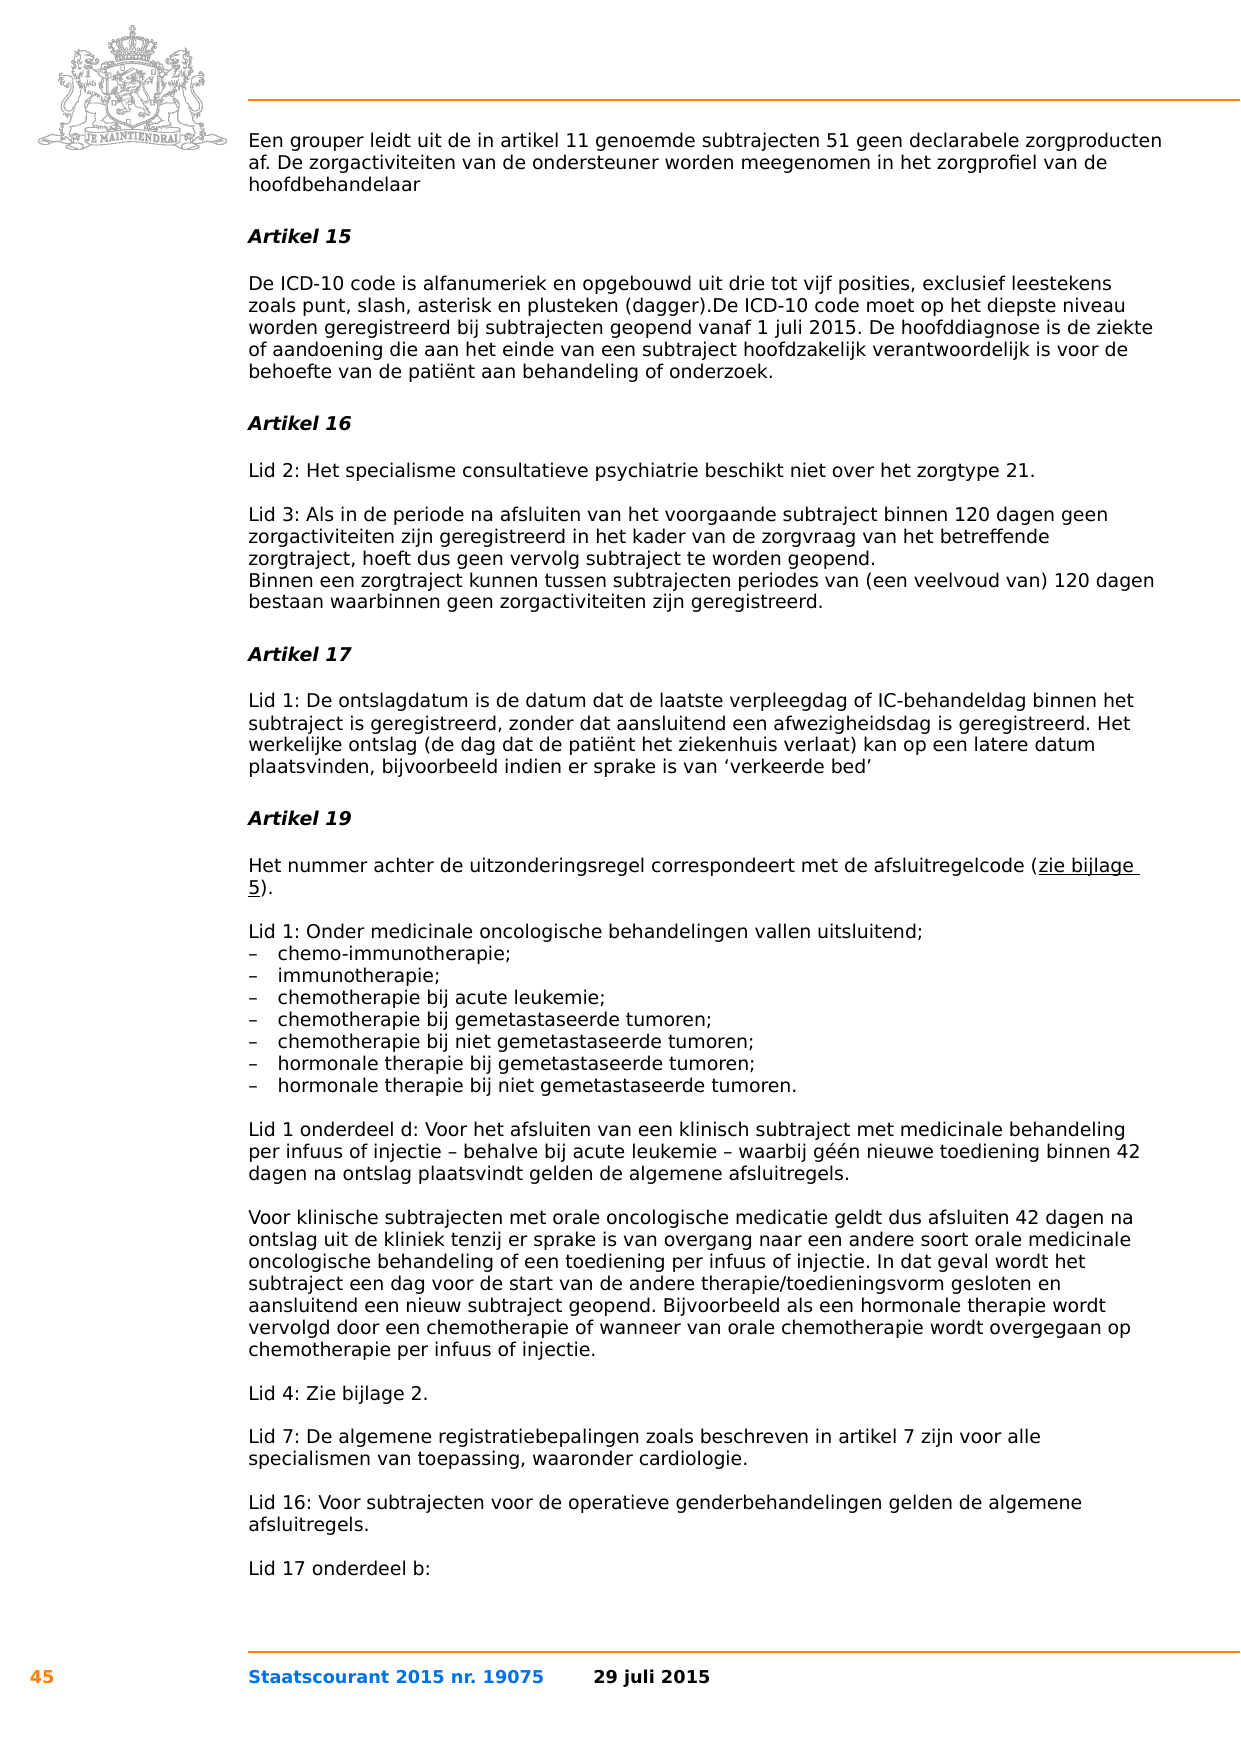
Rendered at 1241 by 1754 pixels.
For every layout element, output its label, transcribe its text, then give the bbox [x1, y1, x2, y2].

text Lid 16: Voor subtrajecten voor de operatieve genderbehandelingen gelden de algemene afsluitregels. [248, 1492, 1163, 1536]
text – chemotherapie bij gemetastaseerde tumoren; [248, 1009, 1163, 1031]
text Lid 1: De ontslagdatum is de datum dat de laatste verpleegdag of IC-behandeldag binnen het subtraject is geregistreerd, zonder dat aansluitend een afwezigheidsdag is geregistreerd. Het werkelijke ontslag (de dag dat de patiënt het ziekenhuis verlaat) kan op een latere datum plaatsvinden, bijvoorbeeld indien er sprake is van ‘verkeerde bed’ [248, 690, 1163, 778]
subtitle Artikel 19 [248, 808, 1163, 830]
text De ICD-10 code is alfanumeriek en opgebouwd uit drie tot vijf posities, exclusief leestekens zoals punt, slash, asterisk en plusteken (dagger).De ICD-10 code moet op het diepste niveau worden geregistreerd bij subtrajecten geopend vanaf 1 juli 2015. De hoofddiagnose is de ziekte of aandoening die aan het einde van een subtraject hoofdzakelijk verantwoordelijk is voor de behoefte van de patiënt aan behandeling of onderzoek. [248, 273, 1163, 383]
subtitle Artikel 15 [248, 226, 1163, 248]
text Lid 4: Zie bijlage 2. [248, 1382, 1163, 1404]
text Binnen een zorgtraject kunnen tussen subtrajecten periodes van (een veelvoud van) 120 dagen bestaan waarbinnen geen zorgactiviteiten zijn geregistreerd. [248, 569, 1163, 613]
subtitle Artikel 17 [248, 643, 1163, 665]
text Lid 3: Als in de periode na afsluiten van het voorgaande subtraject binnen 120 dagen geen zorgactiviteiten zijn geregistreerd in het kader van de zorgvraag van het betreffende zorgtraject, hoeft dus geen vervolg subtraject te worden geopend. [248, 503, 1163, 569]
picture [38, 25, 227, 150]
text Een grouper leidt uit de in artikel 11 genoemde subtrajecten 51 geen declarabele zorgproducten af. De zorgactiviteiten van de ondersteuner worden meegenomen in het zorgprofiel van de hoofdbehandelaar [248, 130, 1163, 196]
text Lid 1 onderdeel d: Voor het afsluiten van een klinisch subtraject met medicinale behandeling per infuus of injectie – behalve bij acute leukemie – waarbij géén nieuwe toediening binnen 42 dagen na ontslag plaatsvindt gelden de algemene afsluitregels. [248, 1119, 1163, 1185]
text Lid 2: Het specialisme consultatieve psychiatrie beschikt niet over het zorgtype 21. [248, 460, 1163, 482]
text Het nummer achter de uitzonderingsregel correspondeert met de afsluitregelcode (zie bijlage 5). [248, 855, 1163, 899]
text Lid 1: Onder medicinale oncologische behandelingen vallen uitsluitend; [248, 921, 1163, 943]
text Lid 7: De algemene registratiebepalingen zoals beschreven in artikel 7 zijn voor alle specialismen van toepassing, waaronder cardiologie. [248, 1426, 1163, 1470]
text – immunotherapie; [248, 965, 1163, 987]
text Voor klinische subtrajecten met orale oncologische medicatie geldt dus afsluiten 42 dagen na ontslag uit de kliniek tenzij er sprake is van overgang naar een andere soort orale medicinale oncologische behandeling of een toediening per infuus of injectie. In dat geval wordt het subtraject een dag voor de start van de andere therapie/toedieningsvorm gesloten en aansluitend een nieuw subtraject geopend. Bijvoorbeeld als een hormonale therapie wordt vervolgd door een chemotherapie of wanneer van orale chemotherapie wordt overgegaan op chemotherapie per infuus of injectie. [248, 1207, 1163, 1361]
text – chemo-immunotherapie; [248, 943, 1163, 965]
text – chemotherapie bij niet gemetastaseerde tumoren; [248, 1031, 1163, 1053]
text – hormonale therapie bij gemetastaseerde tumoren; [248, 1053, 1163, 1075]
subtitle Artikel 16 [248, 413, 1163, 435]
text Lid 17 onderdeel b: [248, 1558, 1163, 1580]
text – hormonale therapie bij niet gemetastaseerde tumoren. [248, 1075, 1163, 1097]
text – chemotherapie bij acute leukemie; [248, 987, 1163, 1009]
